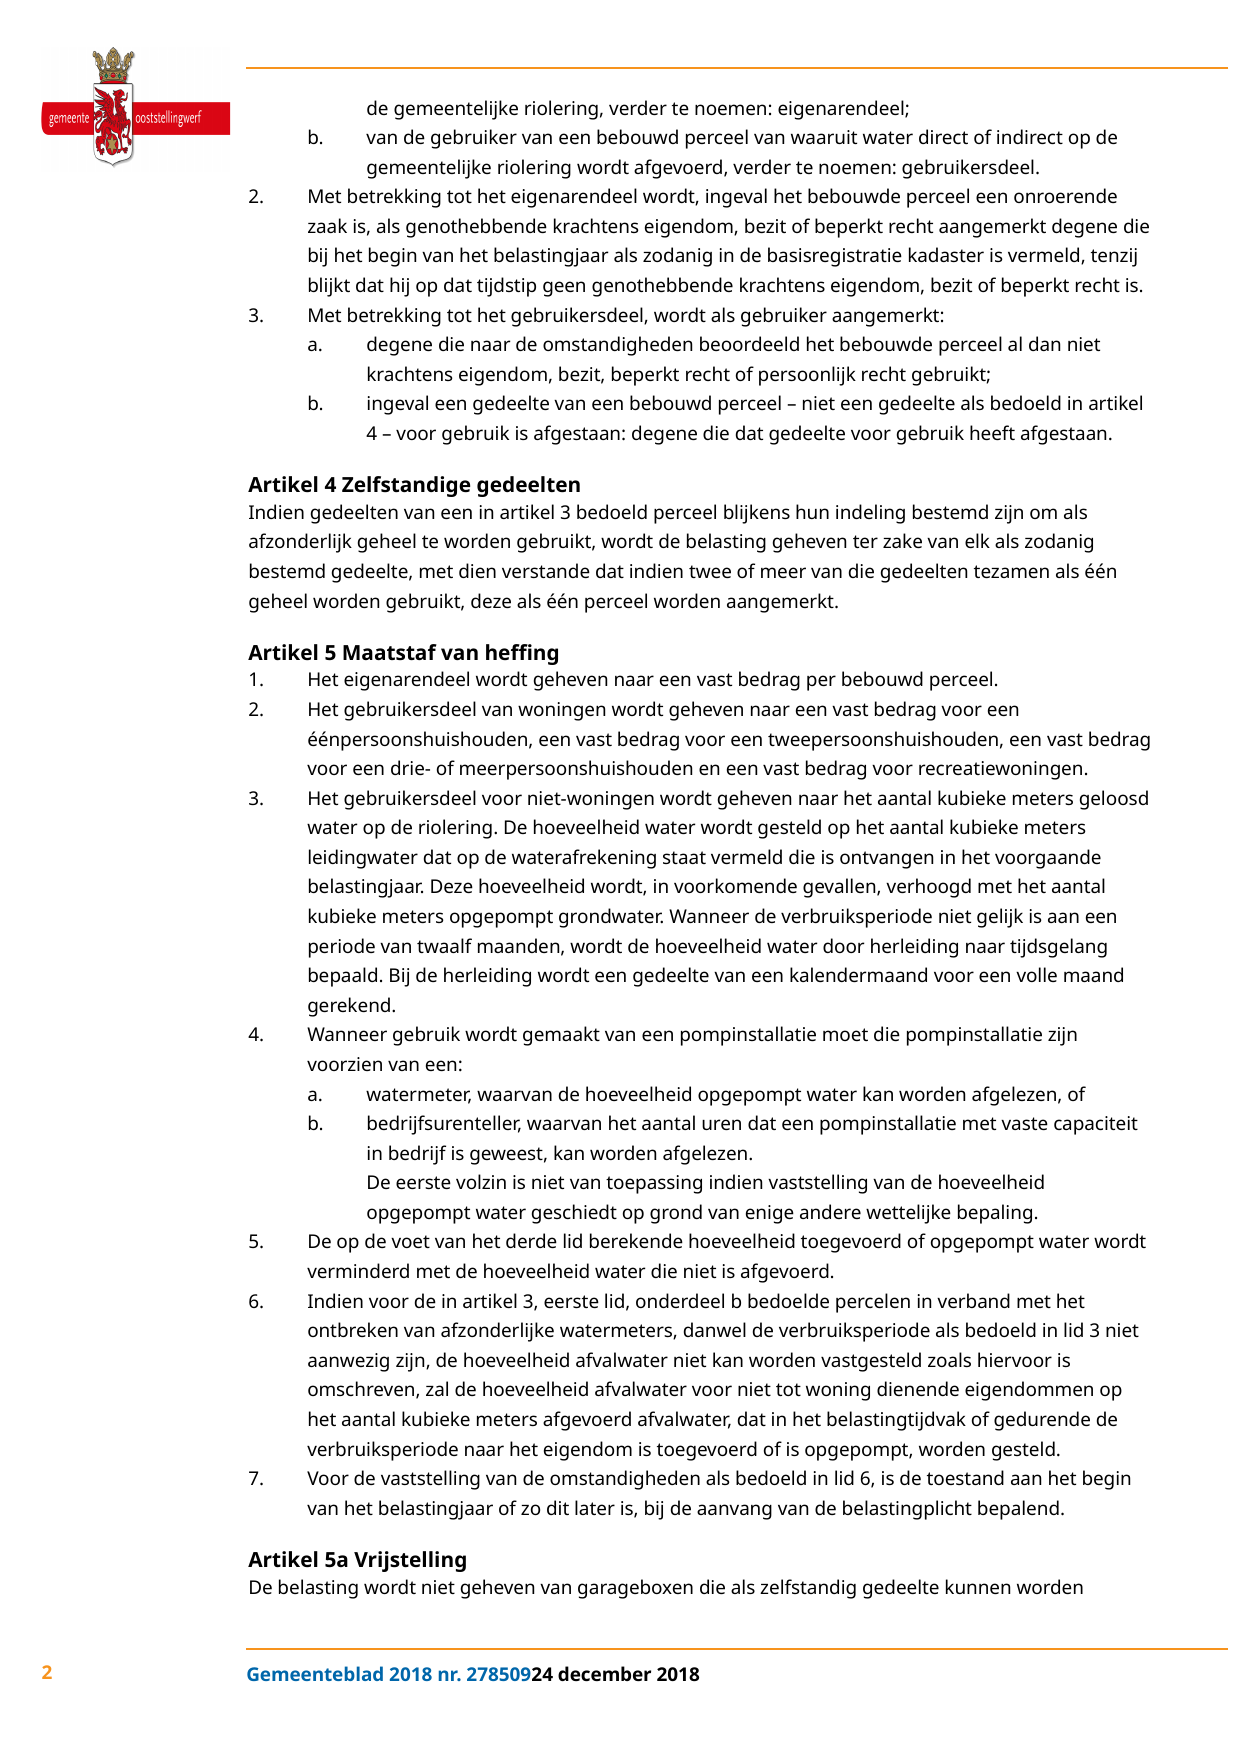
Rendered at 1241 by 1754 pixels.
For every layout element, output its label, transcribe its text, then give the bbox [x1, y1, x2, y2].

list de gemeentelijke riolering, verder te noemen: eigenarendeel; [307, 95, 1152, 121]
picture [41, 47, 231, 172]
list ingeval een gedeelte van een bebouwd perceel – niet een gedeelte als bedoeld in artikel 4 – voor gebruik is afgestaan: degene die dat gedeelte voor gebruik heeft afgestaan. [307, 391, 1152, 446]
list Wanneer gebruik wordt gemaakt van een pompinstallatie moet die pompinstallatie zijn voorzien van een: [248, 1022, 1152, 1077]
list Het eigenarendeel wordt geheven naar een vast bedrag per bebouwd perceel. [248, 667, 1152, 692]
list degene die naar de omstandigheden beoordeeld het bebouwde perceel al dan niet krachtens eigendom, bezit, beperkt recht of persoonlijk recht gebruikt; [307, 331, 1152, 387]
list van de gebruiker van een bebouwd perceel van waaruit water direct of indirect op de gemeentelijke riolering wordt afgevoerd, verder te noemen: gebruikersdeel. [307, 124, 1152, 180]
list De eerste volzin is niet van toepassing indien vaststelling van de hoeveelheid opgepompt water geschiedt op grond van enige andere wettelijke bepaling. [307, 1169, 1152, 1225]
list watermeter, waarvan de hoeveelheid opgepompt water kan worden afgelezen, of [307, 1081, 1152, 1107]
text Artikel 5a Vrijstelling [248, 1545, 1152, 1574]
list Het gebruikersdeel van woningen wordt geheven naar een vast bedrag voor een éénpersoonshuishouden, een vast bedrag voor een tweepersoonshuishouden, een vast bedrag voor een drie- of meerpersoonshuishouden en een vast bedrag voor recreatiewoningen. [248, 696, 1152, 781]
list Voor de vaststelling van de omstandigheden als bedoeld in lid 6, is de toestand aan het begin van het belastingjaar of zo dit later is, bij de aanvang van de belastingplicht bepalend. [248, 1465, 1152, 1521]
list Indien voor de in artikel 3, eerste lid, onderdeel b bedoelde percelen in verband met het ontbreken van afzonderlijke watermeters, danwel de verbruiksperiode als bedoeld in lid 3 niet aanwezig zijn, de hoeveelheid afvalwater niet kan worden vastgesteld zoals hiervoor is omschreven, zal de hoeveelheid afvalwater voor niet tot woning dienende eigendommen op het aantal kubieke meters afgevoerd afvalwater, dat in het belastingtijdvak of gedurende de verbruiksperiode naar het eigendom is toegevoerd of is opgepompt, worden gesteld. [248, 1288, 1152, 1462]
text De belasting wordt niet geheven van garageboxen die als zelfstandig gedeelte kunnen worden [248, 1574, 1152, 1599]
list De op de voet van het derde lid berekende hoeveelheid toegevoerd of opgepompt water wordt verminderd met de hoeveelheid water die niet is afgevoerd. [248, 1229, 1152, 1284]
text Indien gedeelten van een in artikel 3 bedoeld perceel blijkens hun indeling bestemd zijn om als afzonderlijk geheel te worden gebruikt, wordt de belasting geheven ter zake van elk als zodanig bestemd gedeelte, met dien verstande dat indien twee of meer van die gedeelten tezamen als één geheel worden gebruikt, deze als één perceel worden aangemerkt. [248, 499, 1152, 613]
list Het gebruikersdeel voor niet-woningen wordt geheven naar het aantal kubieke meters geloosd water op de riolering. De hoeveelheid water wordt gesteld op het aantal kubieke meters leidingwater dat op de waterafrekening staat vermeld die is ontvangen in het voorgaande belastingjaar. Deze hoeveelheid wordt, in voorkomende gevallen, verhoogd met het aantal kubieke meters opgepompt grondwater. Wanneer de verbruiksperiode niet gelijk is aan een periode van twaalf maanden, wordt de hoeveelheid water door herleiding naar tijdsgelang bepaald. Bij de herleiding wordt een gedeelte van een kalendermaand voor een volle maand gerekend. [248, 785, 1152, 1018]
list bedrijfsurenteller, waarvan het aantal uren dat een pompinstallatie met vaste capaciteit in bedrijf is geweest, kan worden afgelezen. [307, 1110, 1152, 1166]
text Artikel 4 Zelfstandige gedeelten [248, 471, 1152, 499]
list Met betrekking tot het gebruikersdeel, wordt als gebruiker aangemerkt: [248, 302, 1152, 328]
text Artikel 5 Maatstaf van heffing [248, 638, 1152, 667]
list Met betrekking tot het eigenarendeel wordt, ingeval het bebouwde perceel een onroerende zaak is, als genothebbende krachtens eigendom, bezit of beperkt recht aangemerkt degene die bij het begin van het belastingjaar als zodanig in de basisregistratie kadaster is vermeld, tenzij blijkt dat hij op dat tijdstip geen genothebbende krachtens eigendom, bezit of beperkt recht is. [248, 183, 1152, 298]
